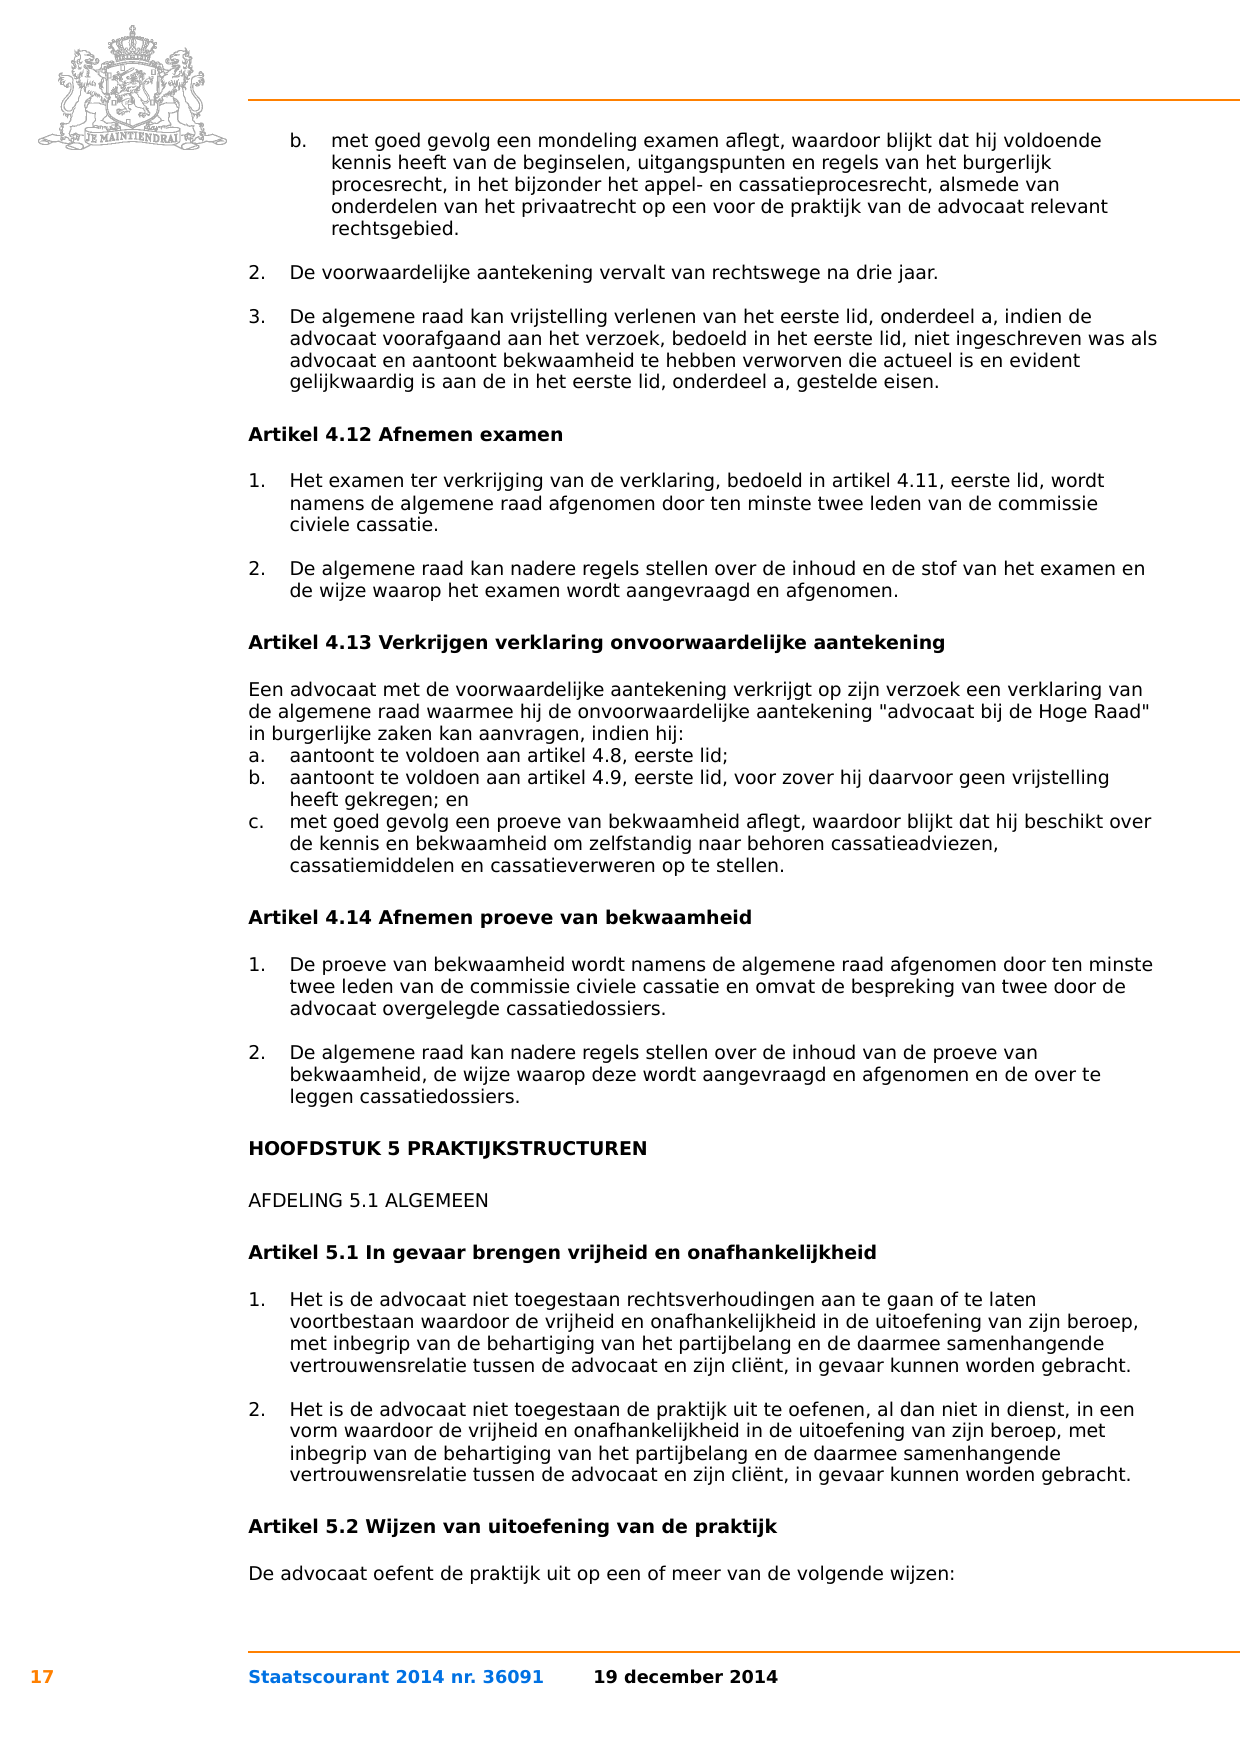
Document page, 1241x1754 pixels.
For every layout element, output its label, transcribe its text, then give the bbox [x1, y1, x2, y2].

text 2. Het is de advocaat niet toegestaan de praktijk uit te oefenen, al dan niet in dienst, in een vorm waardoor de vrijheid en onafhankelijkheid in de uitoefening van zijn beroep, met inbegrip van de behartiging van het partijbelang en de daarmee samenhangende vertrouwensrelatie tussen de advocaat en zijn cliënt, in gevaar kunnen worden gebracht. [248, 1398, 1163, 1486]
text 2. De voorwaardelijke aantekening vervalt van rechtswege na drie jaar. [248, 262, 1163, 284]
text 3. De algemene raad kan vrijstelling verlenen van het eerste lid, onderdeel a, indien de advocaat voorafgaand aan het verzoek, bedoeld in het eerste lid, niet ingeschreven was als advocaat en aantoont bekwaamheid te hebben verworven die actueel is en evident gelijkwaardig is aan de in het eerste lid, onderdeel a, gestelde eisen. [248, 306, 1163, 393]
text 1. Het is de advocaat niet toegestaan rechtsverhoudingen aan te gaan of te laten voortbestaan waardoor de vrijheid en onafhankelijkheid in de uitoefening van zijn beroep, met inbegrip van de behartiging van het partijbelang en de daarmee samenhangende vertrouwensrelatie tussen de advocaat en zijn cliënt, in gevaar kunnen worden gebracht. [248, 1289, 1163, 1377]
text b. met goed gevolg een mondeling examen aflegt, waardoor blijkt dat hij voldoende kennis heeft van de beginselen, uitgangspunten en regels van het burgerlijk procesrecht, in het bijzonder het appel- en cassatieprocesrecht, alsmede van onderdelen van het privaatrecht op een voor de praktijk van de advocaat relevant rechtsgebied. [289, 130, 1163, 240]
subtitle Artikel 5.1 In gevaar brengen vrijheid en onafhankelijkheid [248, 1242, 1163, 1264]
text a. aantoont te voldoen aan artikel 4.8, eerste lid; [248, 745, 1163, 767]
subtitle AFDELING 5.1 ALGEMEEN [248, 1190, 1163, 1212]
text b. aantoont te voldoen aan artikel 4.9, eerste lid, voor zover hij daarvoor geen vrijstelling heeft gekregen; en [248, 767, 1163, 811]
text 2. De algemene raad kan nadere regels stellen over de inhoud en de stof van het examen en de wijze waarop het examen wordt aangevraagd en afgenomen. [248, 558, 1163, 602]
text 2. De algemene raad kan nadere regels stellen over de inhoud van de proeve van bekwaamheid, de wijze waarop deze wordt aangevraagd en afgenomen en de over te leggen cassatiedossiers. [248, 1042, 1163, 1108]
subtitle Artikel 5.2 Wijzen van uitoefening van de praktijk [248, 1516, 1163, 1538]
subtitle Artikel 4.12 Afnemen examen [248, 423, 1163, 445]
subtitle Artikel 4.13 Verkrijgen verklaring onvoorwaardelijke aantekening [248, 632, 1163, 654]
subtitle Artikel 4.14 Afnemen proeve van bekwaamheid [248, 907, 1163, 929]
text c. met goed gevolg een proeve van bekwaamheid aflegt, waardoor blijkt dat hij beschikt over de kennis en bekwaamheid om zelfstandig naar behoren cassatieadviezen, cassatiemiddelen en cassatieverweren op te stellen. [248, 811, 1163, 877]
picture [38, 25, 227, 150]
text Een advocaat met de voorwaardelijke aantekening verkrijgt op zijn verzoek een verklaring van de algemene raad waarmee hij de onvoorwaardelijke aantekening "advocaat bij de Hoge Raad" in burgerlijke zaken kan aanvragen, indien hij: [248, 679, 1163, 745]
text 1. Het examen ter verkrijging van de verklaring, bedoeld in artikel 4.11, eerste lid, wordt namens de algemene raad afgenomen door ten minste twee leden van de commissie civiele cassatie. [248, 470, 1163, 536]
text 1. De proeve van bekwaamheid wordt namens de algemene raad afgenomen door ten minste twee leden van de commissie civiele cassatie en omvat de bespreking van twee door de advocaat overgelegde cassatiedossiers. [248, 954, 1163, 1020]
text De advocaat oefent de praktijk uit op een of meer van de volgende wijzen: [248, 1563, 1163, 1585]
subtitle HOOFDSTUK 5 PRAKTIJKSTRUCTUREN [248, 1138, 1163, 1160]
